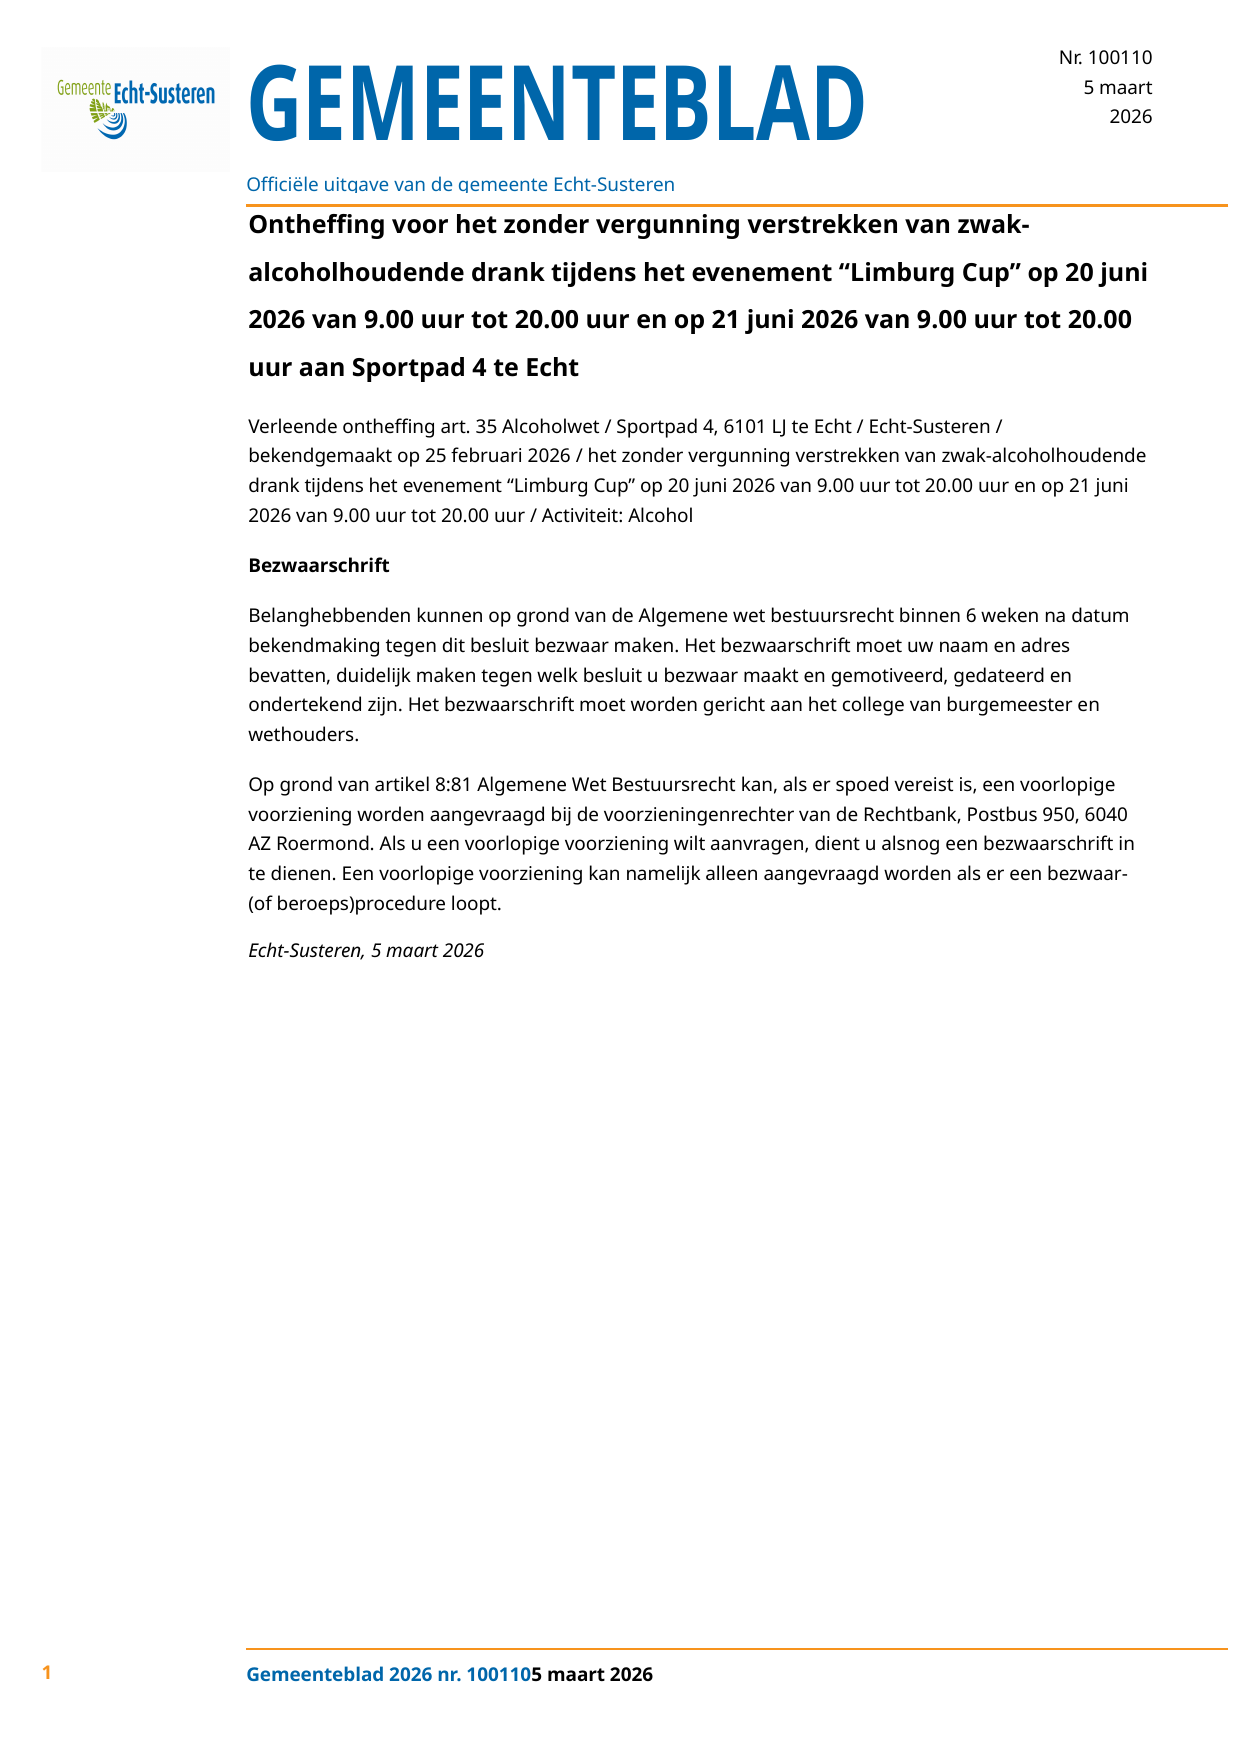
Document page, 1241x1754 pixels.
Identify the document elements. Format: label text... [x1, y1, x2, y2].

text Bezwaarschrift [248, 552, 1152, 578]
text Belanghebbenden kunnen op grond van de Algemene wet bestuursrecht binnen 6 weken na datum bekendmaking tegen dit besluit bezwaar maken. Het bezwaarschrift moet uw naam en adres bevatten, duidelijk maken tegen welk besluit u bezwaar maakt en gemotiveerd, gedateerd en ondertekend zijn. Het bezwaarschrift moet worden gericht aan het college van burgemeester en wethouders. [248, 603, 1152, 747]
text Ontheffing voor het zonder vergunning verstrekken van zwak-alcoholhoudende drank tijdens het evenement “Limburg Cup” op 20 juni 2026 van 9.00 uur tot 20.00 uur en op 21 juni 2026 van 9.00 uur tot 20.00 uur aan Sportpad 4 te Echt [248, 207, 1152, 384]
picture [41, 47, 231, 172]
text Echt-Susteren, 5 maart 2026 [248, 938, 1152, 963]
text Verleende ontheffing art. 35 Alcoholwet / Sportpad 4, 6101 LJ te Echt / Echt-Susteren / bekendgemaakt op 25 februari 2026 / het zonder vergunning verstrekken van zwak-alcoholhoudende drank tijdens het evenement “Limburg Cup” op 20 juni 2026 van 9.00 uur tot 20.00 uur en op 21 juni 2026 van 9.00 uur tot 20.00 uur / Activiteit: Alcohol [248, 413, 1152, 528]
text Op grond van artikel 8:81 Algemene Wet Bestuursrecht kan, als er spoed vereist is, een voorlopige voorziening worden aangevraagd bij de voorzieningenrechter van de Rechtbank, Postbus 950, 6040 AZ Roermond. Als u een voorlopige voorziening wilt aanvragen, dient u alsnog een bezwaarschrift in te dienen. Een voorlopige voorziening kan namelijk alleen aangevraagd worden als er een bezwaar- (of beroeps)procedure loopt. [248, 771, 1152, 916]
